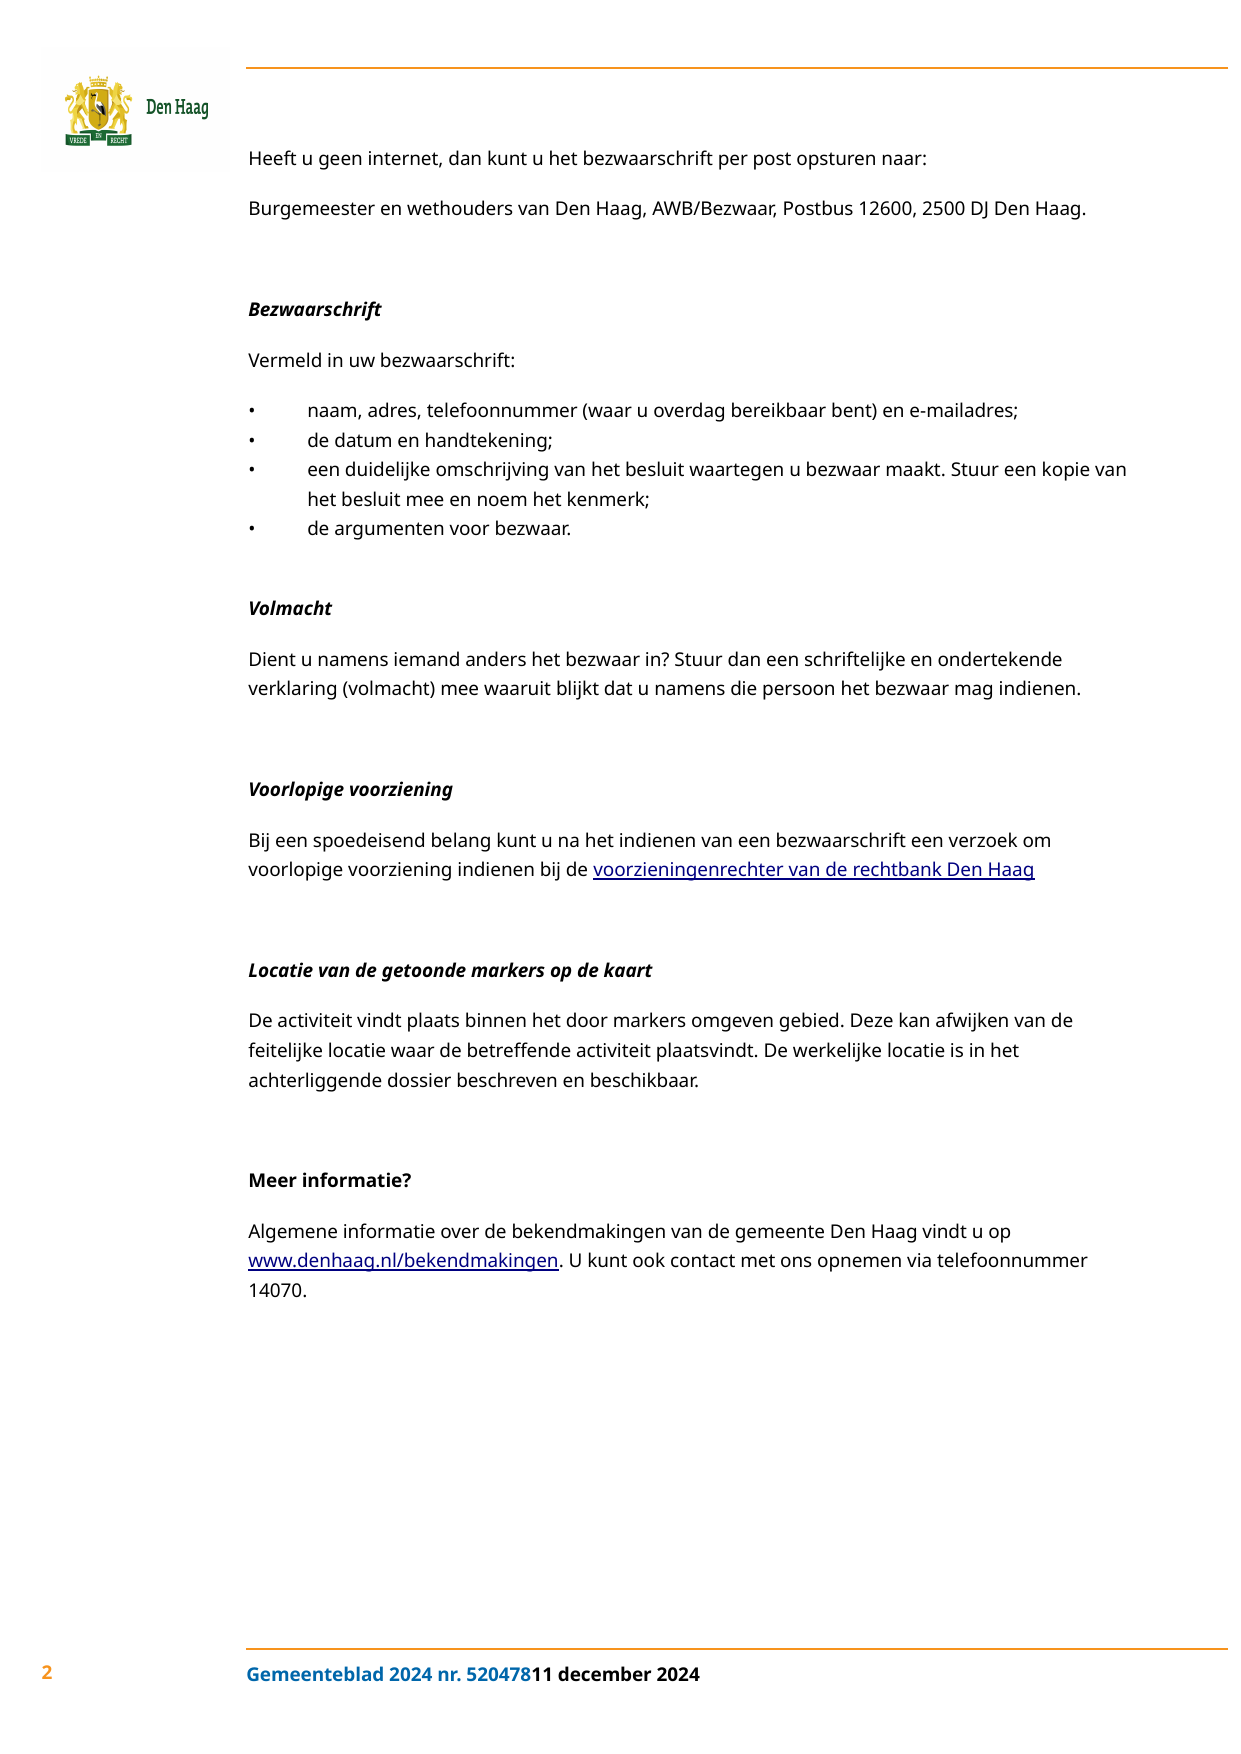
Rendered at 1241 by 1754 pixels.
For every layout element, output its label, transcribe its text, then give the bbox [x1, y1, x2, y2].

list de datum en handtekening; [248, 427, 1152, 453]
text Burgemeester en wethouders van Den Haag, AWB/Bezwaar, Postbus 12600, 2500 DJ Den Haag. [248, 196, 1152, 221]
picture [41, 47, 231, 172]
text Volmacht [248, 596, 1152, 621]
list naam, adres, telefoonnummer (waar u overdag bereikbaar bent) en e-mailadres; [248, 397, 1152, 423]
text Heeft u geen internet, dan kunt u het bezwaarschrift per post opsturen naar: [248, 145, 1152, 171]
text Dient u namens iemand anders het bezwaar in? Stuur dan een schriftelijke en ondertekende verklaring (volmacht) mee waaruit blijkt dat u namens die persoon het bezwaar mag indienen. [248, 646, 1152, 701]
text Algemene informatie over de bekendmakingen van de gemeente Den Haag vindt u op www.denhaag.nl/bekendmakingen. U kunt ook contact met ons opnemen via telefoonnummer 14070. [248, 1218, 1152, 1303]
text Voorlopige voorziening [248, 776, 1152, 802]
text Bij een spoedeisend belang kunt u na het indienen van een bezwaarschrift een verzoek om voorlopige voorziening indienen bij de voorzieningenrechter van de rechtbank Den Haag [248, 827, 1152, 882]
list een duidelijke omschrijving van het besluit waartegen u bezwaar maakt. Stuur een kopie van het besluit mee en noem het kenmerk; [248, 456, 1152, 512]
text De activiteit vindt plaats binnen het door markers omgeven gebied. Deze kan afwijken van de feitelijke locatie waar de betreffende activiteit plaatsvindt. De werkelijke locatie is in het achterliggende dossier beschreven en beschikbaar. [248, 1008, 1152, 1093]
text Locatie van de getoonde markers op de kaart [248, 957, 1152, 983]
text Vermeld in uw bezwaarschrift: [248, 347, 1152, 373]
text Meer informatie? [248, 1168, 1152, 1193]
text Bezwaarschrift [248, 296, 1152, 322]
list de argumenten voor bezwaar. [248, 516, 1152, 541]
